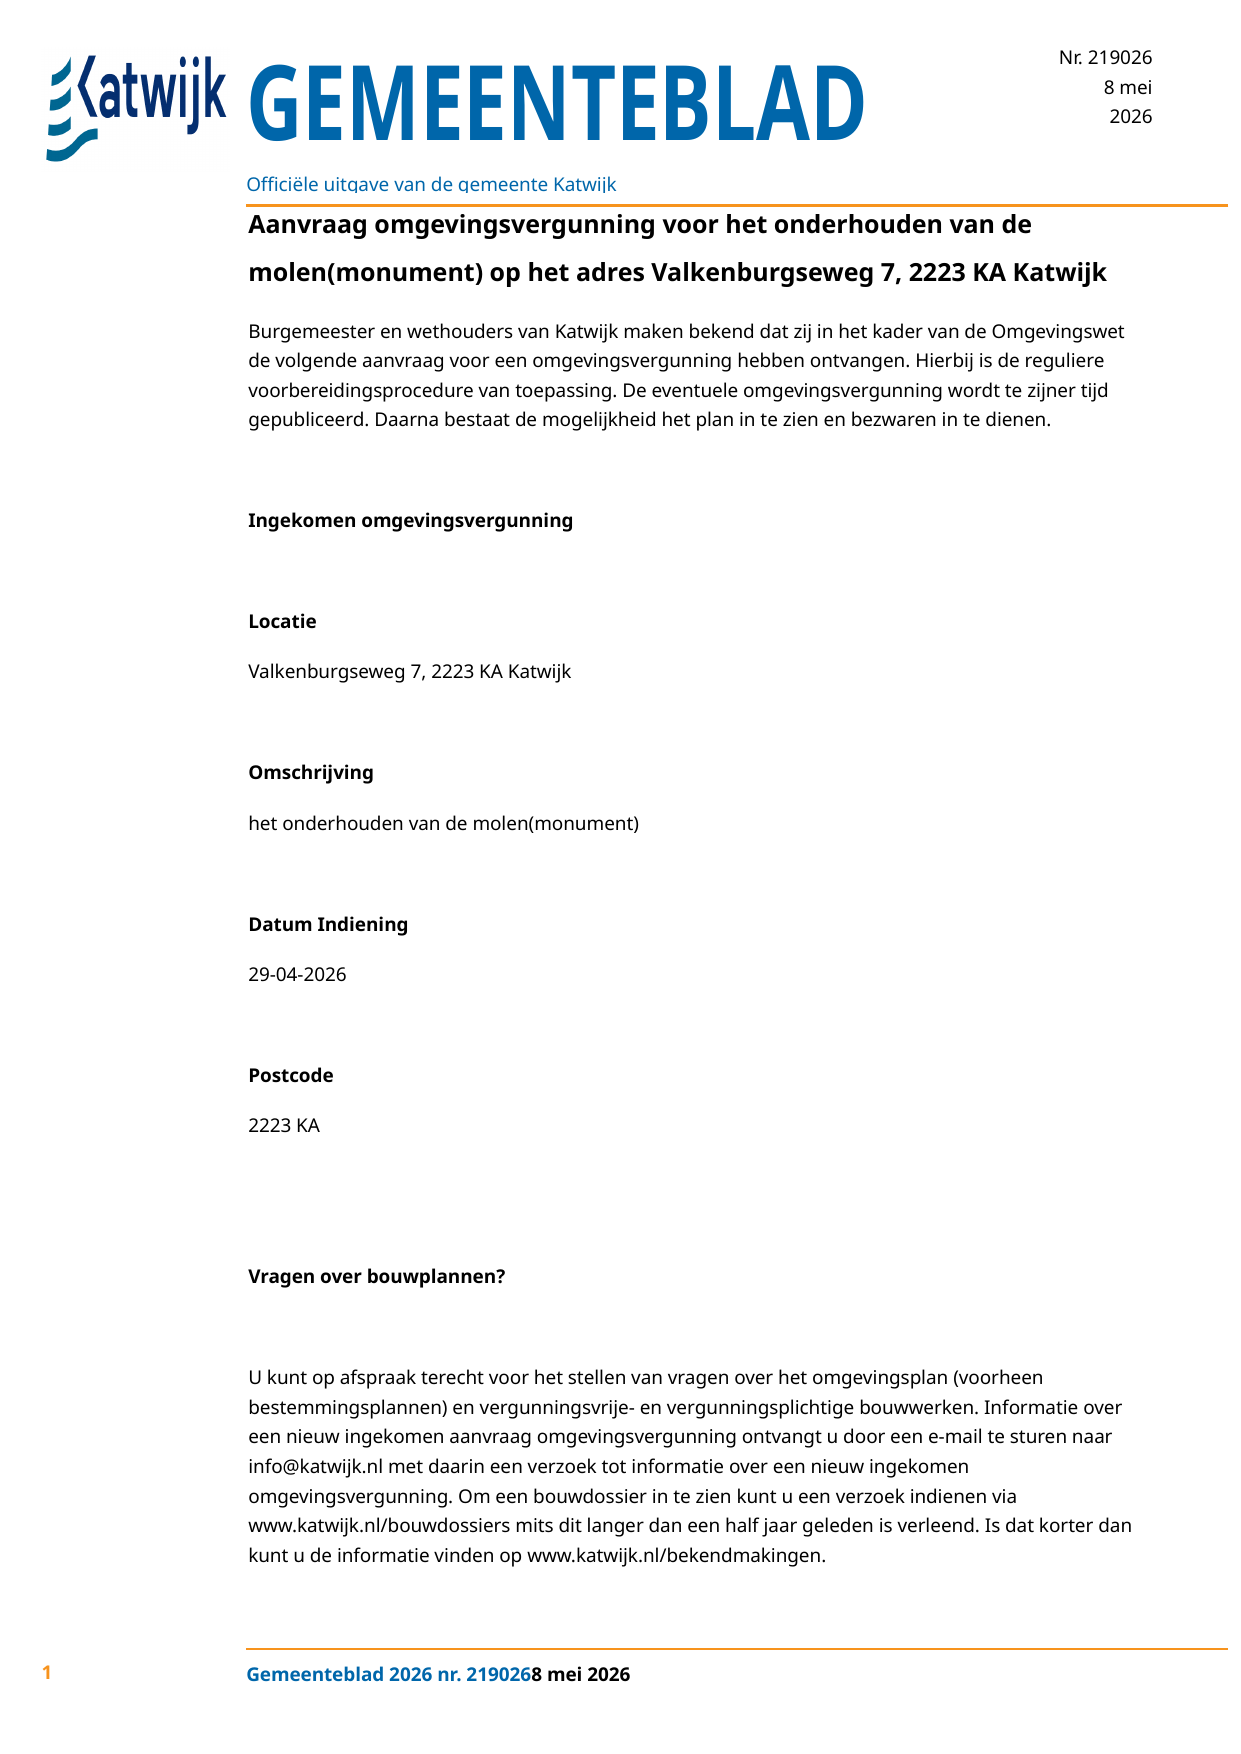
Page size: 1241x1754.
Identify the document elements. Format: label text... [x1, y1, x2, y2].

text Postcode [248, 1062, 1152, 1088]
text Locatie [248, 608, 1152, 634]
text Vragen over bouwplannen? [248, 1264, 1152, 1289]
text U kunt op afspraak terecht voor het stellen van vragen over het omgevingsplan (voorheen bestemmingsplannen) en vergunningsvrije- en vergunningsplichtige bouwwerken. Informatie over een nieuw ingekomen aanvraag omgevingsvergunning ontvangt u door een e-mail te sturen naar info@katwijk.nl met daarin een verzoek tot informatie over een nieuw ingekomen omgevingsvergunning. Om een bouwdossier in te zien kunt u een verzoek indienen via www.katwijk.nl/bouwdossiers mits dit langer dan een half jaar geleden is verleend. Is dat korter dan kunt u de informatie vinden op www.katwijk.nl/bekendmakingen. [248, 1364, 1152, 1568]
text Datum Indiening [248, 911, 1152, 937]
picture [41, 47, 231, 172]
text het onderhouden van de molen(monument) [248, 810, 1152, 836]
text Omschrijving [248, 759, 1152, 785]
text Burgemeester en wethouders van Katwijk maken bekend dat zij in het kader van de Omgevingswet de volgende aanvraag voor een omgevingsvergunning hebben ontvangen. Hierbij is de reguliere voorbereidingsprocedure van toepassing. De eventuele omgevingsvergunning wordt te zijner tijd gepubliceerd. Daarna bestaat de mogelijkheid het plan in te zien en bezwaren in te dienen. [248, 318, 1152, 432]
text 29-04-2026 [248, 961, 1152, 987]
text 2223 KA [248, 1112, 1152, 1138]
text Aanvraag omgevingsvergunning voor het onderhouden van de molen(monument) op het adres Valkenburgseweg 7, 2223 KA Katwijk [248, 207, 1152, 288]
text Ingekomen omgevingsvergunning [248, 507, 1152, 533]
text Valkenburgseweg 7, 2223 KA Katwijk [248, 659, 1152, 684]
